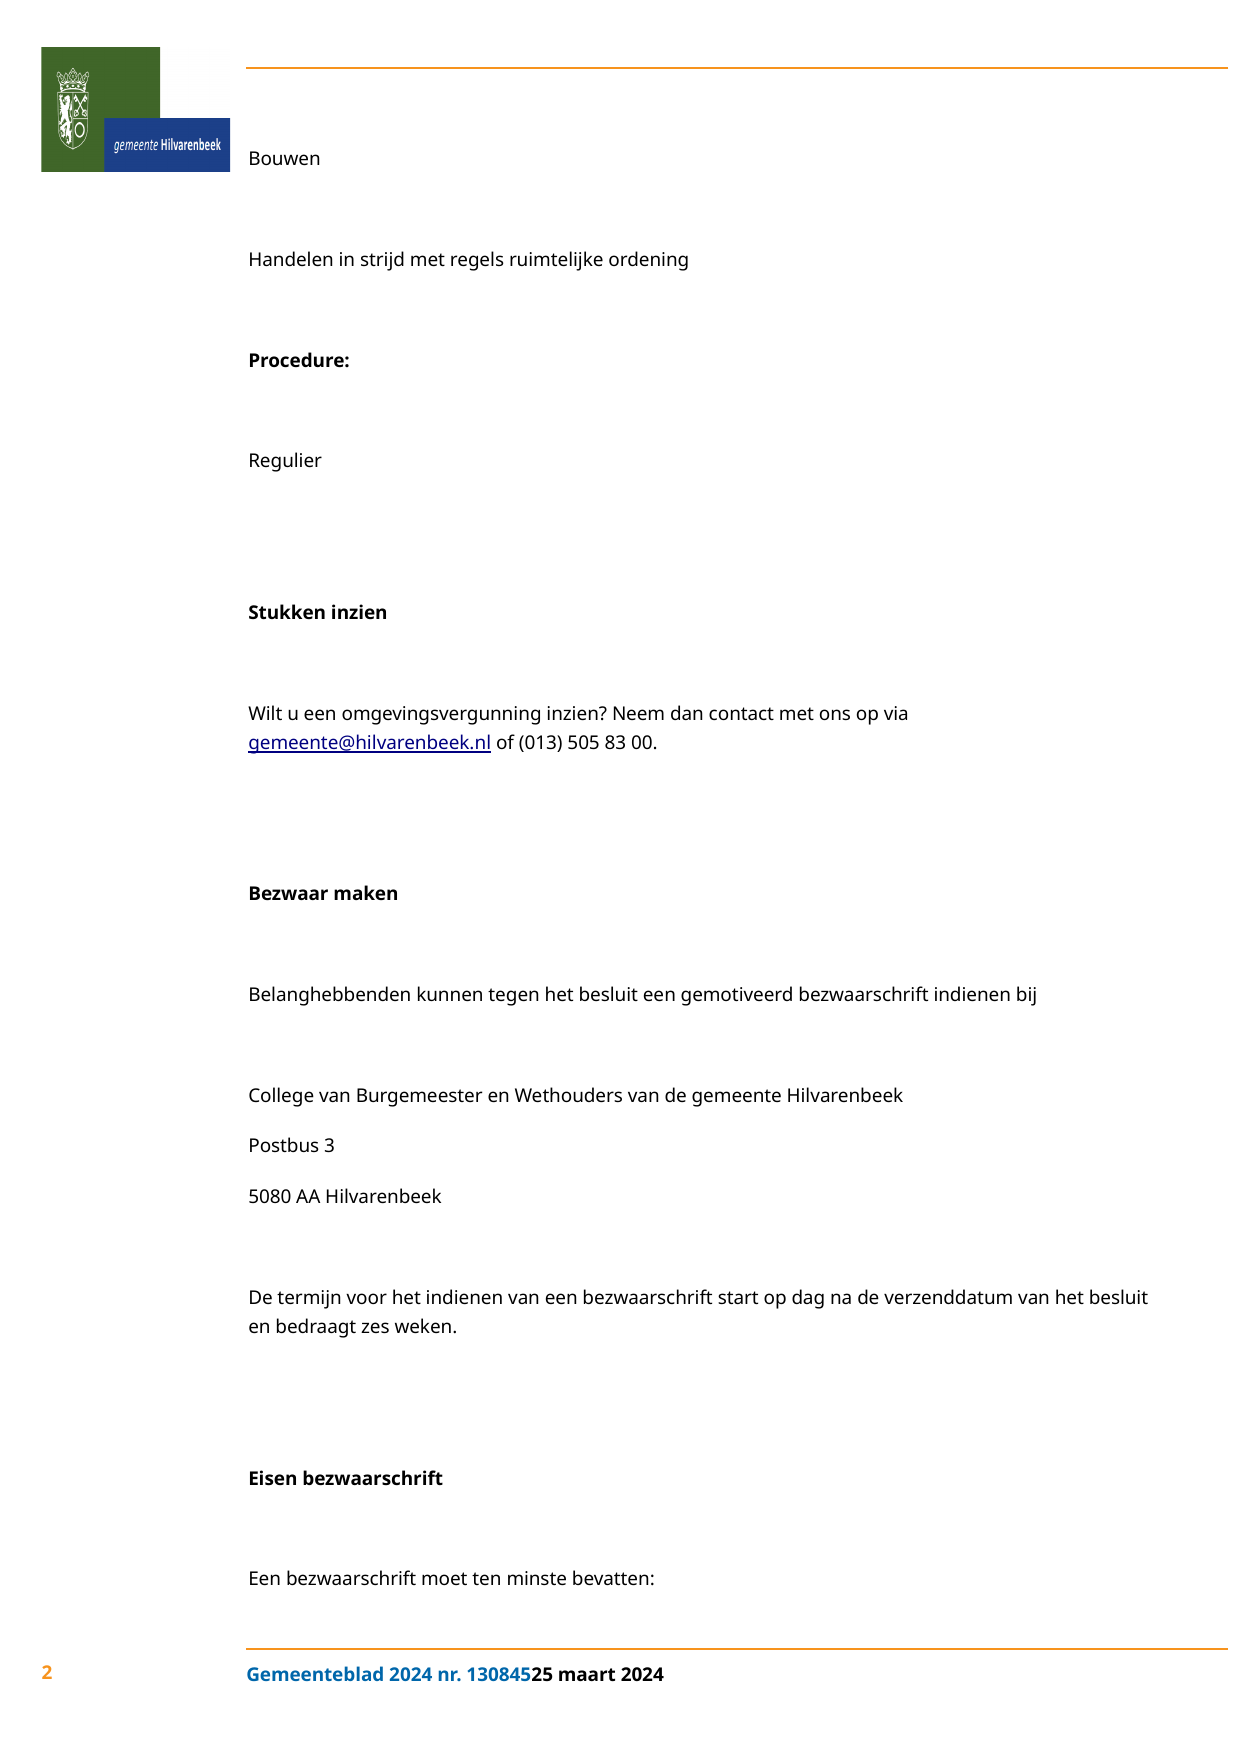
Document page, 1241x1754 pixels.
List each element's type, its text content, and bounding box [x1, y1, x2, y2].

text Stukken inzien [248, 599, 1152, 625]
text De termijn voor het indienen van een bezwaarschrift start op dag na de verzenddatum van het besluit en bedraagt zes weken. [248, 1284, 1152, 1339]
text Bezwaar maken [248, 881, 1152, 906]
text Eisen bezwaarschrift [248, 1465, 1152, 1491]
picture [41, 47, 231, 172]
text Wilt u een omgevingsvergunning inzien? Neem dan contact met ons op via gemeente@hilvarenbeek.nl of (013) 505 83 00. [248, 700, 1152, 755]
text Handelen in strijd met regels ruimtelijke ordening [248, 246, 1152, 272]
text 5080 AA Hilvarenbeek [248, 1183, 1152, 1209]
text Belanghebbenden kunnen tegen het besluit een gemotiveerd bezwaarschrift indienen bij [248, 981, 1152, 1007]
text Regulier [248, 448, 1152, 473]
text Procedure: [248, 347, 1152, 373]
text Een bezwaarschrift moet ten minste bevatten: [248, 1566, 1152, 1591]
text College van Burgemeester en Wethouders van de gemeente Hilvarenbeek [248, 1082, 1152, 1108]
text Postbus 3 [248, 1133, 1152, 1158]
text Bouwen [248, 145, 1152, 171]
